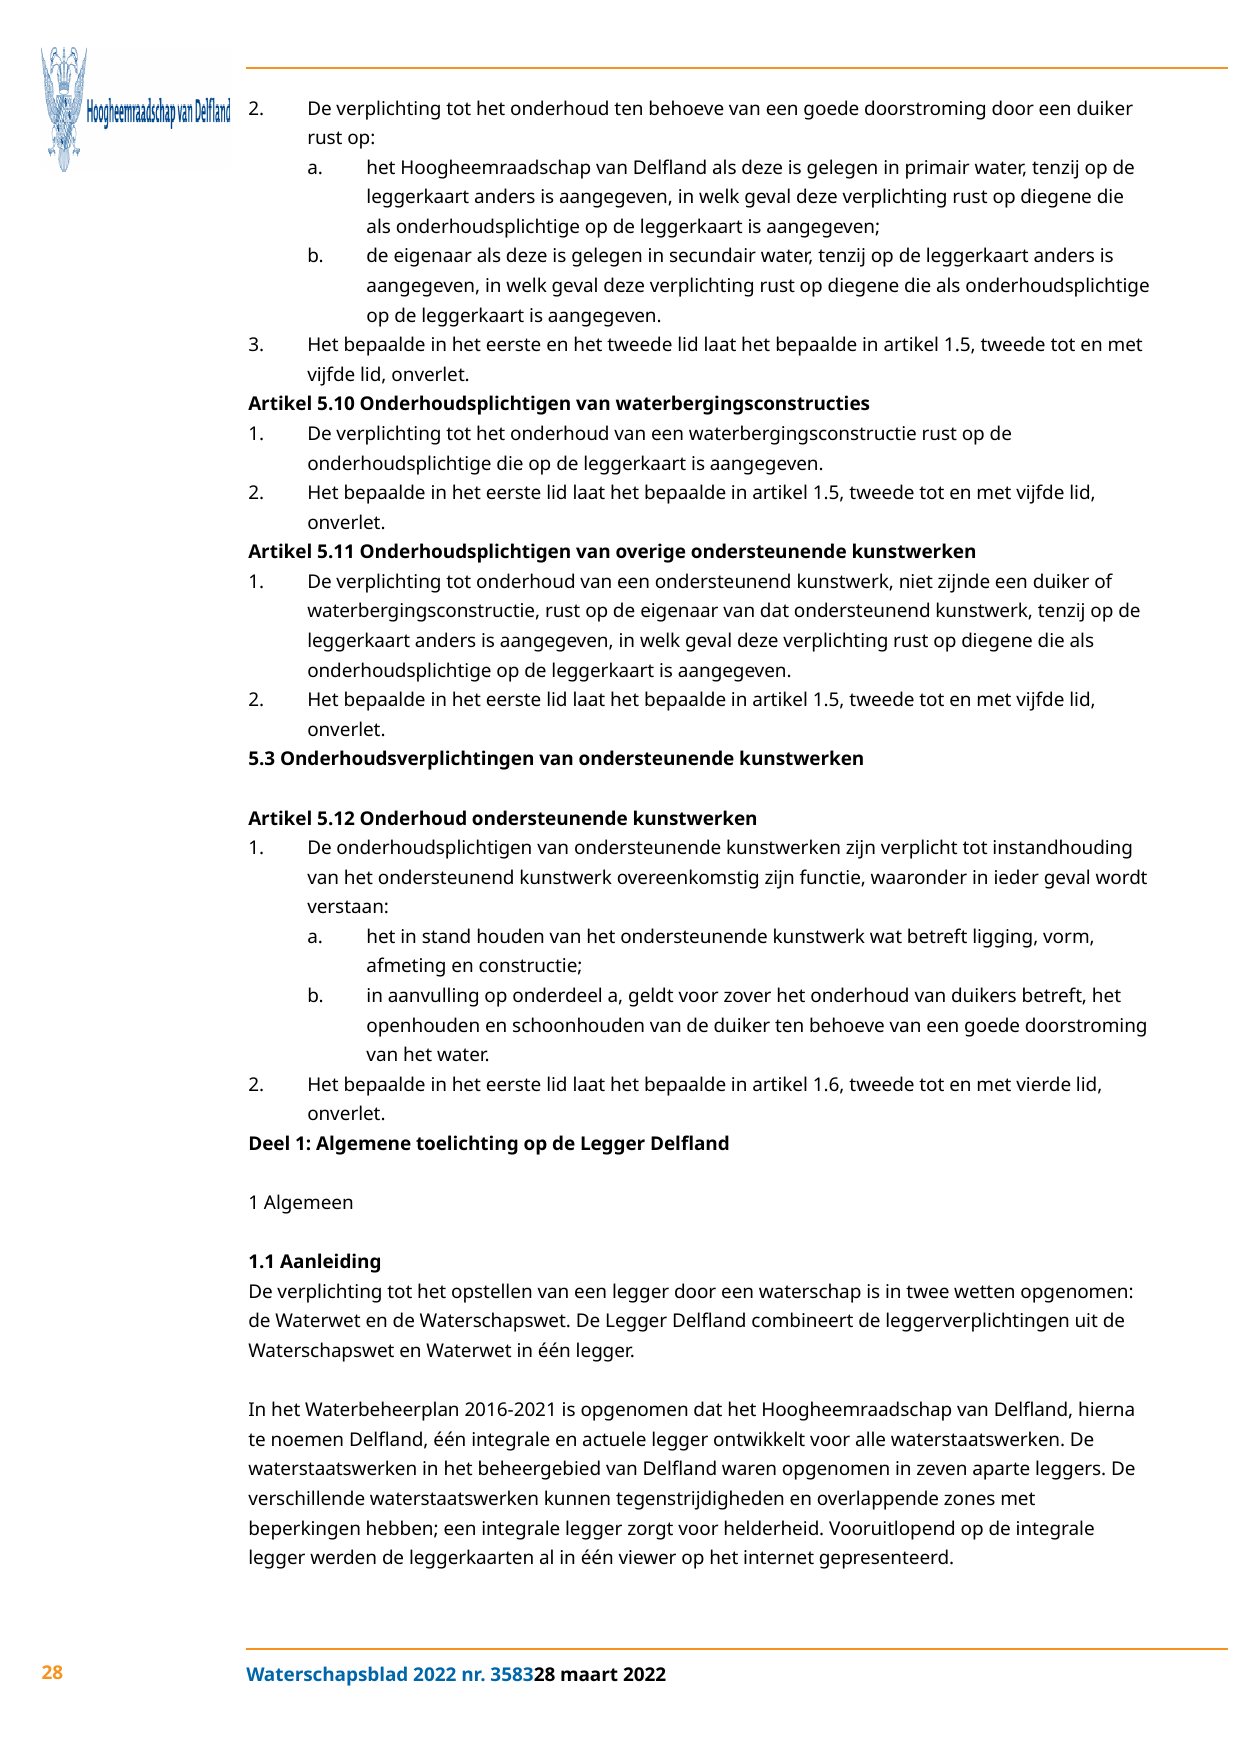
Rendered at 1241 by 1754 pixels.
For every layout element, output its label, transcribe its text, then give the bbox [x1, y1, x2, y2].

list Het bepaalde in het eerste lid laat het bepaalde in artikel 1.5, tweede tot en met vijfde lid, onverlet. [248, 686, 1152, 742]
list Het bepaalde in het eerste lid laat het bepaalde in artikel 1.6, tweede tot en met vierde lid, onverlet. [248, 1071, 1152, 1126]
list het Hoogheemraadschap van Delfland als deze is gelegen in primair water, tenzij op de leggerkaart anders is aangegeven, in welk geval deze verplichting rust op diegene die als onderhoudsplichtige op de leggerkaart is aangegeven; [307, 154, 1152, 239]
list het in stand houden van het ondersteunende kunstwerk wat betreft ligging, vorm, afmeting en constructie; [307, 923, 1152, 978]
list De onderhoudsplichtigen van ondersteunende kunstwerken zijn verplicht tot instandhouding van het ondersteunend kunstwerk overeenkomstig zijn functie, waaronder in ieder geval wordt verstaan: [248, 834, 1152, 919]
text 5.3 Onderhoudsverplichtingen van ondersteunende kunstwerken [248, 746, 1152, 771]
list de eigenaar als deze is gelegen in secundair water, tenzij op de leggerkaart anders is aangegeven, in welk geval deze verplichting rust op diegene die als onderhoudsplichtige op de leggerkaart is aangegeven. [307, 243, 1152, 328]
list Het bepaalde in het eerste lid laat het bepaalde in artikel 1.5, tweede tot en met vijfde lid, onverlet. [248, 479, 1152, 535]
list De verplichting tot het onderhoud ten behoeve van een goede doorstroming door een duiker rust op: [248, 95, 1152, 150]
text 1.1 Aanleiding [248, 1248, 1152, 1274]
list in aanvulling op onderdeel a, geldt voor zover het onderhoud van duikers betreft, het openhouden en schoonhouden van de duiker ten behoeve van een goede doorstroming van het water. [307, 982, 1152, 1067]
text 1 Algemeen [248, 1189, 1152, 1215]
text In het Waterbeheerplan 2016-2021 is opgenomen dat het Hoogheemraadschap van Delfland, hierna te noemen Delfland, één integrale en actuele legger ontwikkelt voor alle waterstaatswerken. De waterstaatswerken in het beheergebied van Delfland waren opgenomen in zeven aparte leggers. De verschillende waterstaatswerken kunnen tegenstrijdigheden en overlappende zones met beperkingen hebben; een integrale legger zorgt voor helderheid. Vooruitlopend op de integrale legger werden de leggerkaarten al in één viewer op het internet gepresenteerd. [248, 1396, 1152, 1570]
text De verplichting tot het opstellen van een legger door een waterschap is in twee wetten opgenomen: de Waterwet en de Waterschapswet. De Legger Delfland combineert de leggerverplichtingen uit de Waterschapswet en Waterwet in één legger. [248, 1278, 1152, 1363]
list De verplichting tot het onderhoud van een waterbergingsconstructie rust op de onderhoudsplichtige die op de leggerkaart is aangegeven. [248, 420, 1152, 476]
picture [41, 47, 231, 172]
text Artikel 5.10 Onderhoudsplichtigen van waterbergingsconstructies [248, 391, 1152, 416]
text Deel 1: Algemene toelichting op de Legger Delfland [248, 1130, 1152, 1156]
list De verplichting tot onderhoud van een ondersteunend kunstwerk, niet zijnde een duiker of waterbergingsconstructie, rust op de eigenaar van dat ondersteunend kunstwerk, tenzij op de leggerkaart anders is aangegeven, in welk geval deze verplichting rust op diegene die als onderhoudsplichtige op de leggerkaart is aangegeven. [248, 568, 1152, 683]
list Het bepaalde in het eerste en het tweede lid laat het bepaalde in artikel 1.5, tweede tot en met vijfde lid, onverlet. [248, 331, 1152, 387]
text Artikel 5.11 Onderhoudsplichtigen van overige ondersteunende kunstwerken [248, 538, 1152, 564]
text Artikel 5.12 Onderhoud ondersteunende kunstwerken [248, 805, 1152, 831]
